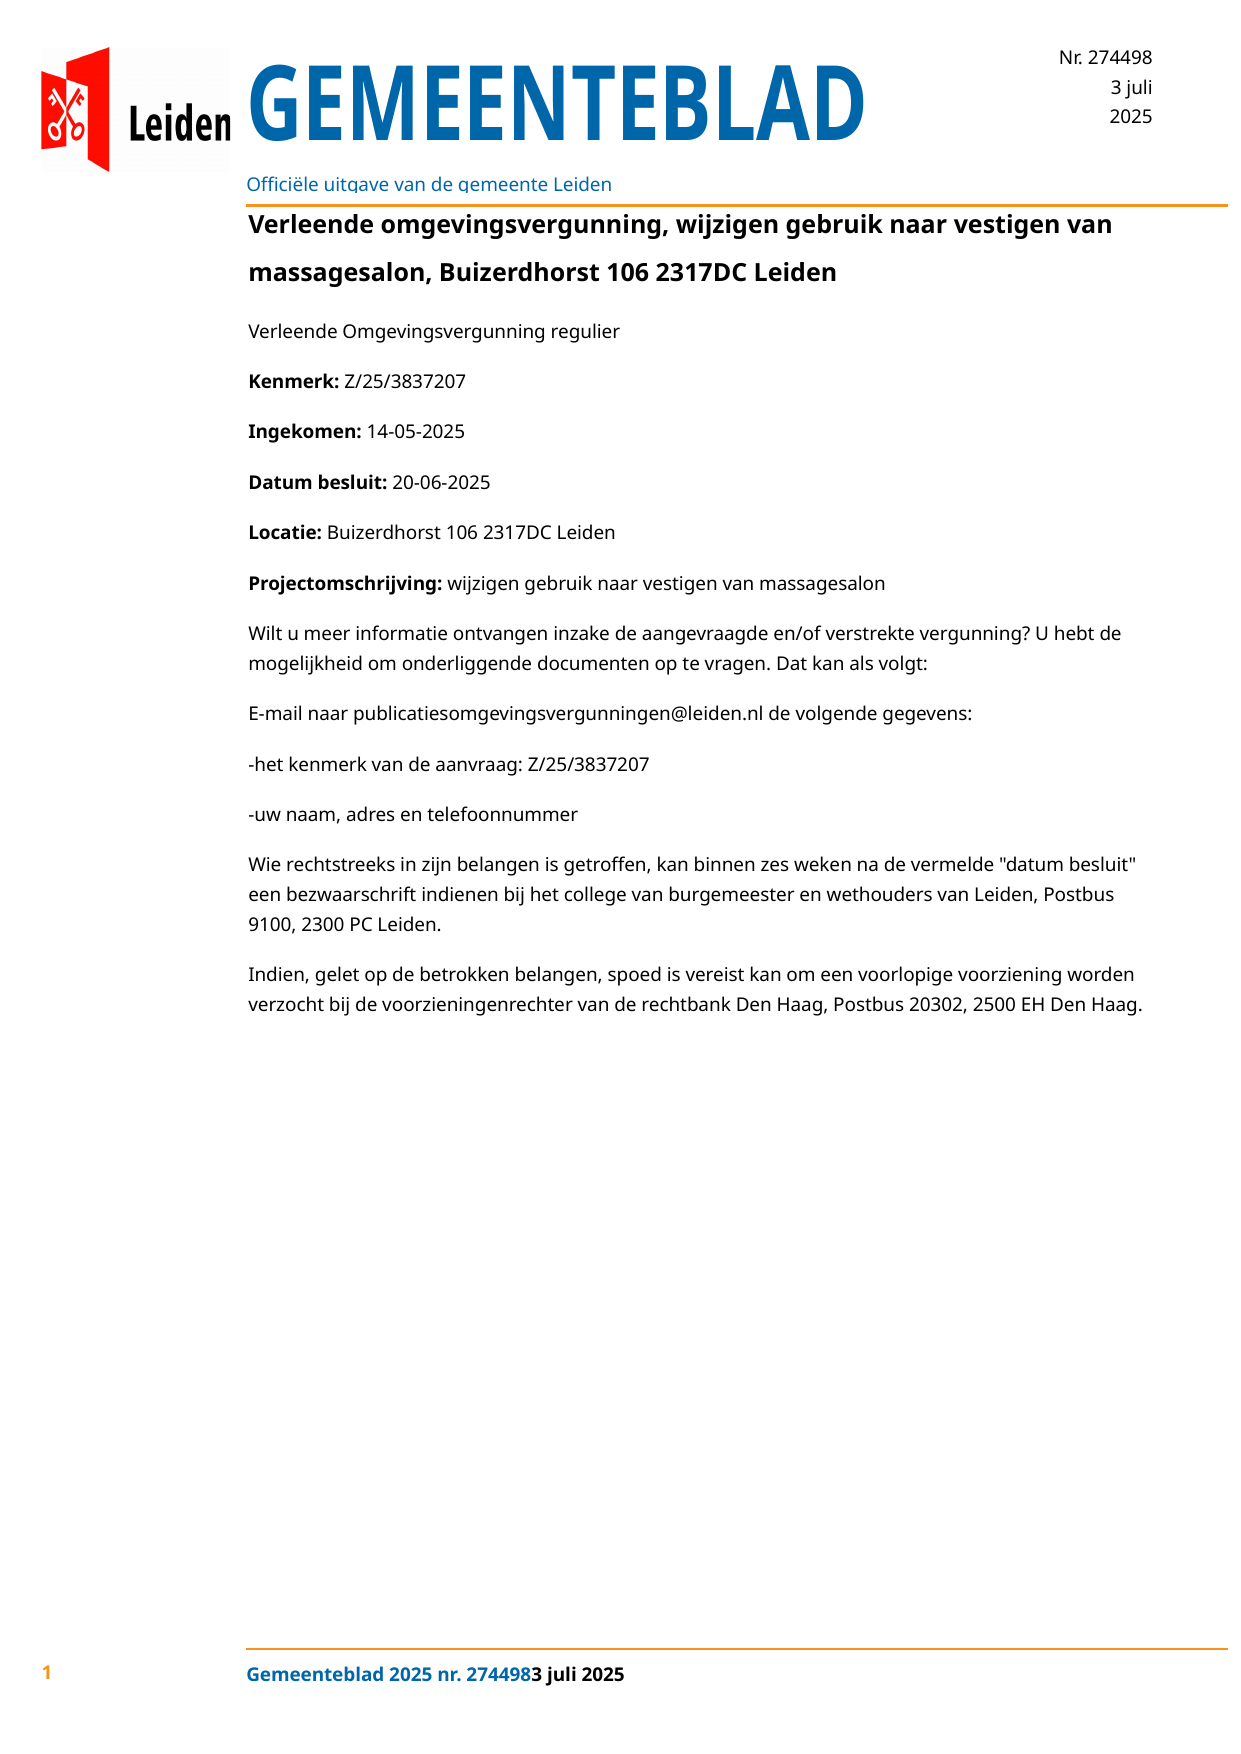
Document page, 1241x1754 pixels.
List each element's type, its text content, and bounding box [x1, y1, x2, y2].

text E-mail naar publicatiesomgevingsvergunningen@leiden.nl de volgende gegevens: [248, 700, 1152, 726]
text Locatie: Buizerdhorst 106 2317DC Leiden [248, 519, 1152, 545]
text Projectomschrijving: wijzigen gebruik naar vestigen van massagesalon [248, 570, 1152, 596]
picture [41, 47, 231, 172]
text Verleende Omgevingsvergunning regulier [248, 318, 1152, 344]
text Kenmerk: Z/25/3837207 [248, 368, 1152, 394]
text Ingekomen: 14-05-2025 [248, 419, 1152, 444]
text Indien, gelet op de betrokken belangen, spoed is vereist kan om een voorlopige voorziening worden verzocht bij de voorzieningenrechter van de rechtbank Den Haag, Postbus 20302, 2500 EH Den Haag. [248, 961, 1152, 1017]
text Wie rechtstreeks in zijn belangen is getroffen, kan binnen zes weken na de vermelde "datum besluit" een bezwaarschrift indienen bij het college van burgemeester en wethouders van Leiden, Postbus 9100, 2300 PC Leiden. [248, 852, 1152, 937]
text Datum besluit: 20-06-2025 [248, 469, 1152, 495]
text -het kenmerk van de aanvraag: Z/25/3837207 [248, 751, 1152, 777]
text -uw naam, adres en telefoonnummer [248, 801, 1152, 827]
text Verleende omgevingsvergunning, wijzigen gebruik naar vestigen van massagesalon, Buizerdhorst 106 2317DC Leiden [248, 207, 1152, 288]
text Wilt u meer informatie ontvangen inzake de aangevraagde en/of verstrekte vergunning? U hebt de mogelijkheid om onderliggende documenten op te vragen. Dat kan als volgt: [248, 620, 1152, 676]
